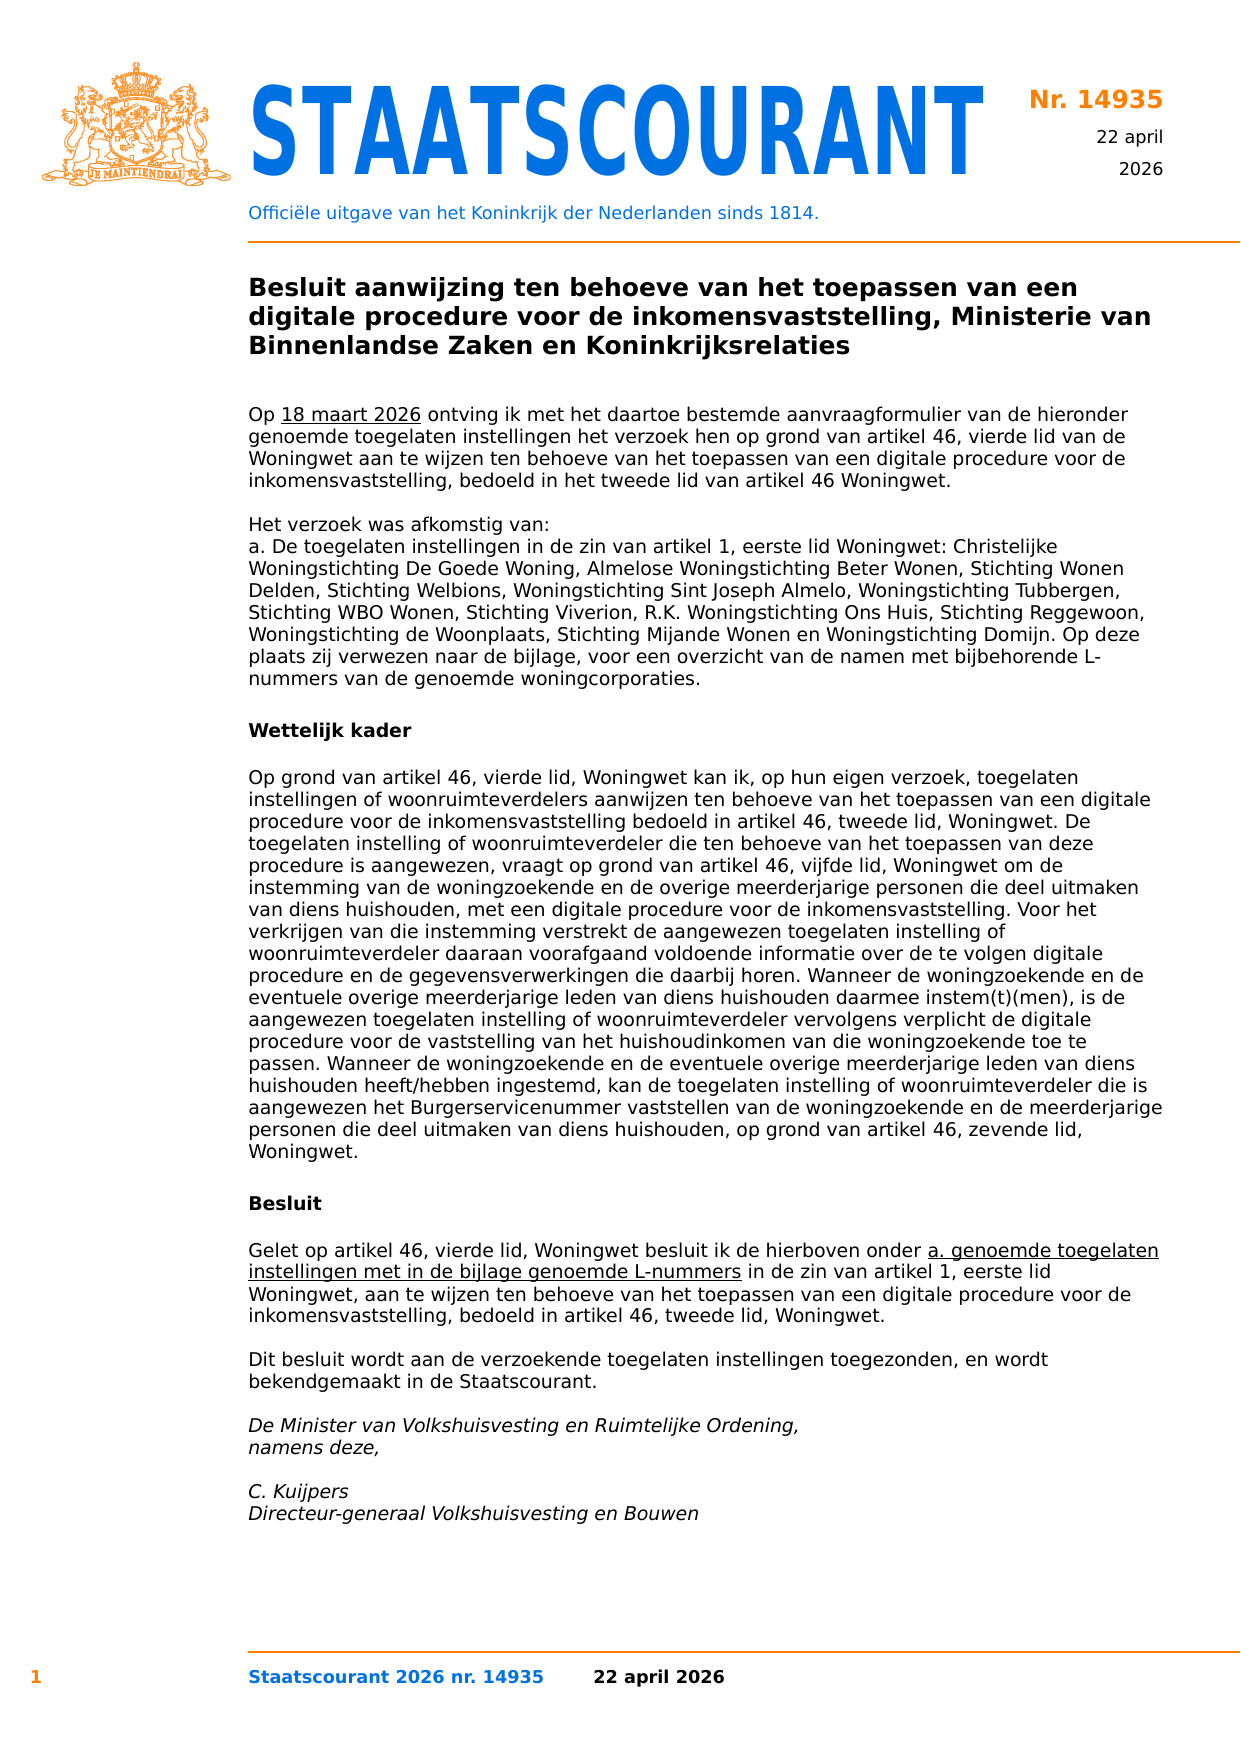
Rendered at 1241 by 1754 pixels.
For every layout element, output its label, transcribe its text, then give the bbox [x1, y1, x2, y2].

text Op 18 maart 2026 ontving ik met het daartoe bestemde aanvraagformulier van de hieronder genoemde toegelaten instellingen het verzoek hen op grond van artikel 46, vierde lid van de Woningwet aan te wijzen ten behoeve van het toepassen van een digitale procedure voor de inkomensvaststelling, bedoeld in het tweede lid van artikel 46 Woningwet. [248, 404, 1163, 492]
subtitle Besluit aanwijzing ten behoeve van het toepassen van een digitale procedure voor de inkomensvaststelling, Ministerie van Binnenlandse Zaken en Koninkrijksrelaties [248, 273, 1163, 361]
subtitle Besluit [248, 1192, 1163, 1214]
text De Minister van Volkshuisvesting en Ruimtelijke Ordening, namens deze, C. Kuijpers Directeur-generaal Volkshuisvesting en Bouwen [248, 1415, 1163, 1525]
table_cell 2026 [998, 153, 1240, 203]
text Op grond van artikel 46, vierde lid, Woningwet kan ik, op hun eigen verzoek, toegelaten instellingen of woonruimteverdelers aanwijzen ten behoeve van het toepassen van een digitale procedure voor de inkomensvaststelling bedoeld in artikel 46, tweede lid, Woningwet. De toegelaten instelling of woonruimteverdeler die ten behoeve van het toepassen van deze procedure is aangewezen, vraagt op grond van artikel 46, vijfde lid, Woningwet om de instemming van de woningzoekende en de overige meerderjarige personen die deel uitmaken van diens huishouden, met een digitale procedure voor de inkomensvaststelling. Voor het verkrijgen van die instemming verstrekt de aangewezen toegelaten instelling of woonruimteverdeler daaraan voorafgaand voldoende informatie over de te volgen digitale procedure en de gegevensverwerkingen die daarbij horen. Wanneer de woningzoekende en de eventuele overige meerderjarige leden van diens huishouden daarmee instem(t)(men), is de aangewezen toegelaten instelling of woonruimteverdeler vervolgens verplicht de digitale procedure voor de vaststelling van het huishoudinkomen van die woningzoekende toe te passen. Wanneer de woningzoekende en de eventuele overige meerderjarige leden van diens huishouden heeft/hebben ingestemd, kan de toegelaten instelling of woonruimteverdeler die is aangewezen het Burgerservicenummer vaststellen van de woningzoekende en de meerderjarige personen die deel uitmaken van diens huishouden, op grond van artikel 46, zevende lid, Woningwet. [248, 767, 1163, 1162]
table_header [25, 62, 248, 241]
picture [41, 62, 231, 186]
table_header Nr. 14935 [998, 62, 1240, 121]
table_header STAATSCOURANT [248, 62, 998, 203]
text Dit besluit wordt aan de verzoekende toegelaten instellingen toegezonden, en wordt bekendgemaakt in de Staatscourant. [248, 1349, 1163, 1393]
table_cell 22 april [998, 121, 1240, 153]
table_cell Officiële uitgave van het Koninkrijk der Nederlanden sinds 1814. [248, 203, 1240, 241]
subtitle Wettelijk kader [248, 720, 1163, 742]
text Gelet op artikel 46, vierde lid, Woningwet besluit ik de hierboven onder a. genoemde toegelaten instellingen met in de bijlage genoemde L-nummers in de zin van artikel 1, eerste lid Woningwet, aan te wijzen ten behoeve van het toepassen van een digitale procedure voor de inkomensvaststelling, bedoeld in artikel 46, tweede lid, Woningwet. [248, 1239, 1163, 1327]
text Het verzoek was afkomstig van: [248, 514, 1163, 536]
text a. De toegelaten instellingen in de zin van artikel 1, eerste lid Woningwet: Christelijke Woningstichting De Goede Woning, Almelose Woningstichting Beter Wonen, Stichting Wonen Delden, Stichting Welbions, Woningstichting Sint Joseph Almelo, Woningstichting Tubbergen, Stichting WBO Wonen, Stichting Viverion, R.K. Woningstichting Ons Huis, Stichting Reggewoon, Woningstichting de Woonplaats, Stichting Mijande Wonen en Woningstichting Domijn. Op deze plaats zij verwezen naar de bijlage, voor een overzicht van de namen met bijbehorende L-nummers van de genoemde woningcorporaties. [248, 536, 1163, 690]
